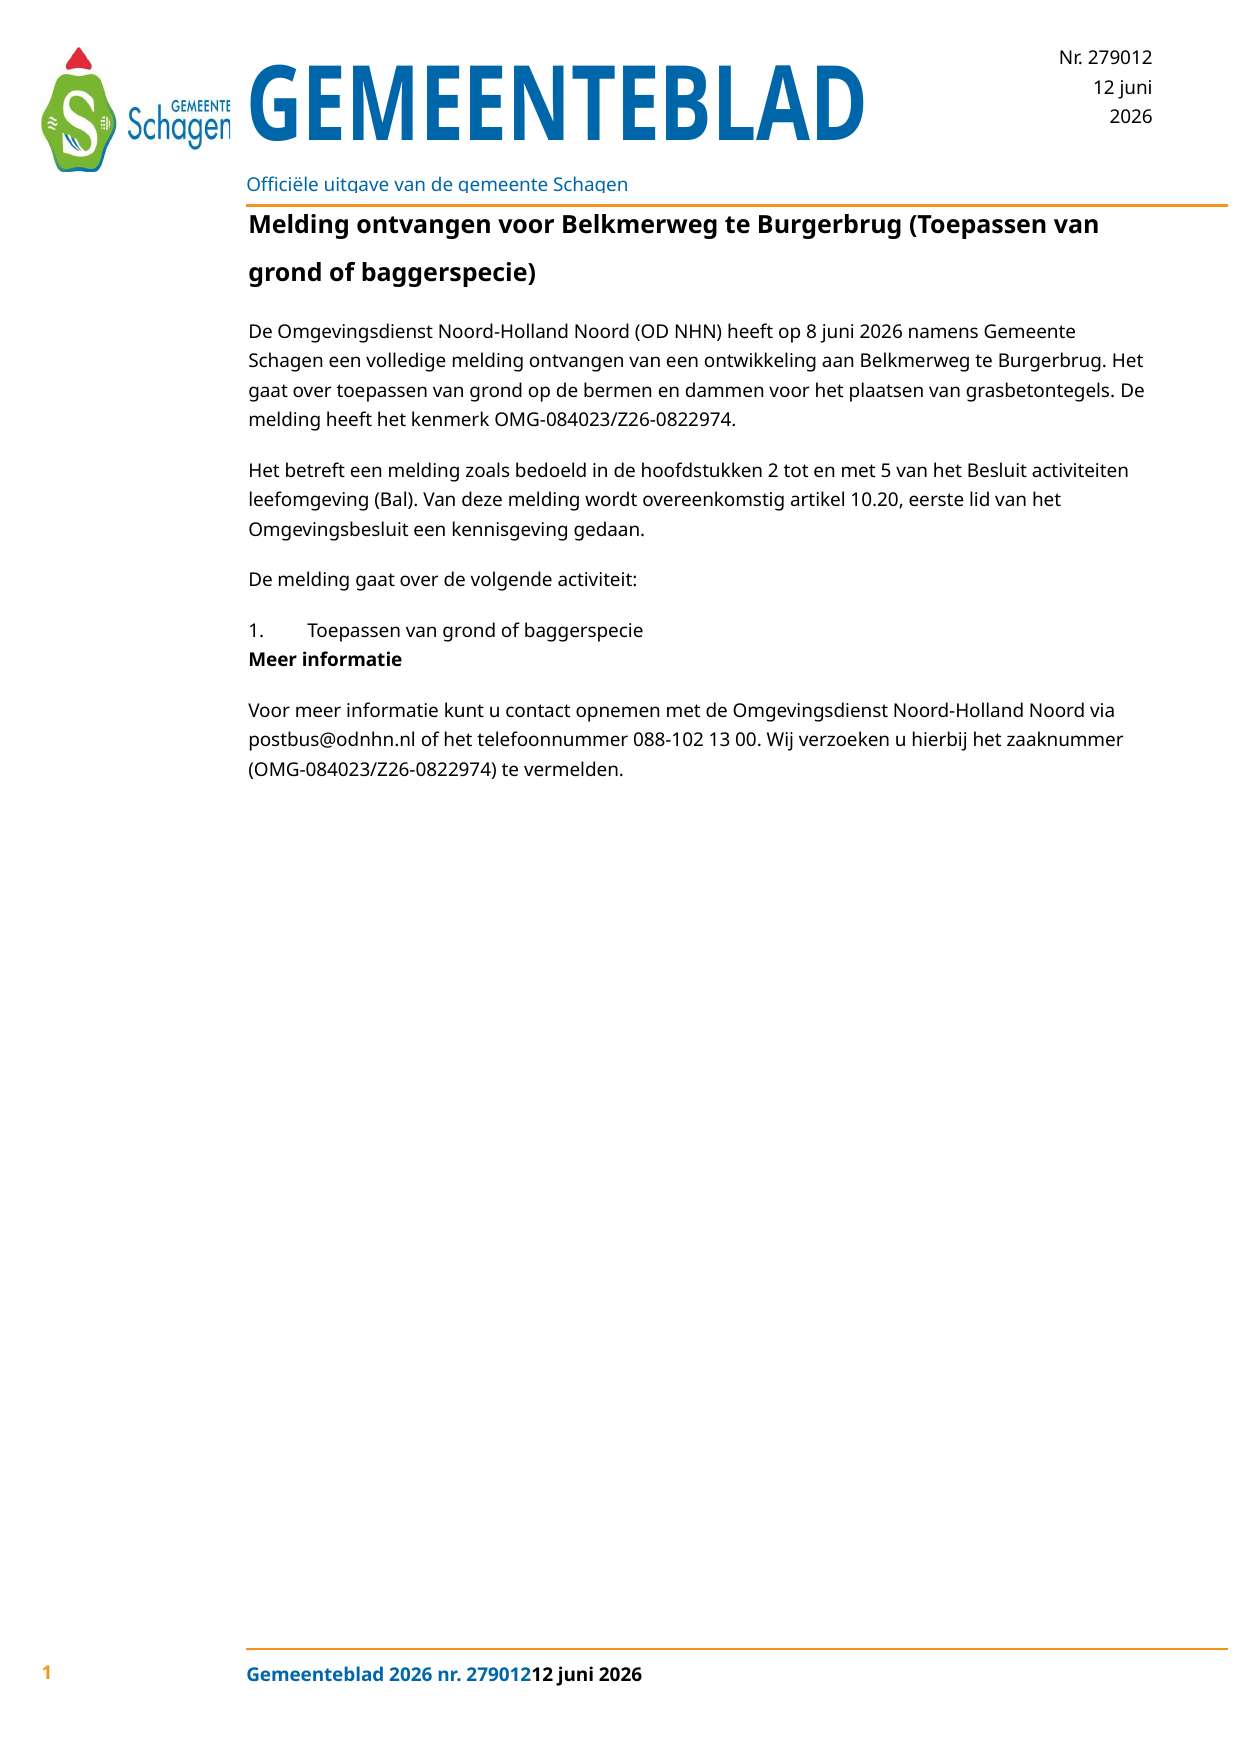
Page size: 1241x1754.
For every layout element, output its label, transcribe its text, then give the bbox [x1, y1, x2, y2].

text Het betreft een melding zoals bedoeld in de hoofdstukken 2 tot en met 5 van het Besluit activiteiten leefomgeving (Bal). Van deze melding wordt overeenkomstig artikel 10.20, eerste lid van het Omgevingsbesluit een kennisgeving gedaan. [248, 457, 1152, 542]
text De Omgevingsdienst Noord-Holland Noord (OD NHN) heeft op 8 juni 2026 namens Gemeente Schagen een volledige melding ontvangen van een ontwikkeling aan Belkmerweg te Burgerbrug. Het gaat over toepassen van grond op de bermen en dammen voor het plaatsen van grasbetontegels. De melding heeft het kenmerk OMG-084023/Z26-0822974. [248, 318, 1152, 432]
text De melding gaat over de volgende activiteit: [248, 567, 1152, 592]
text Melding ontvangen voor Belkmerweg te Burgerbrug (Toepassen van grond of baggerspecie) [248, 207, 1152, 288]
picture [41, 47, 231, 172]
text Voor meer informatie kunt u contact opnemen met de Omgevingsdienst Noord-Holland Noord via postbus@odnhn.nl of het telefoonnummer 088-102 13 00. Wij verzoeken u hierbij het zaaknummer (OMG-084023/Z26-0822974) te vermelden. [248, 697, 1152, 782]
text Meer informatie [248, 647, 1152, 672]
list Toepassen van grond of baggerspecie [248, 617, 1152, 643]
